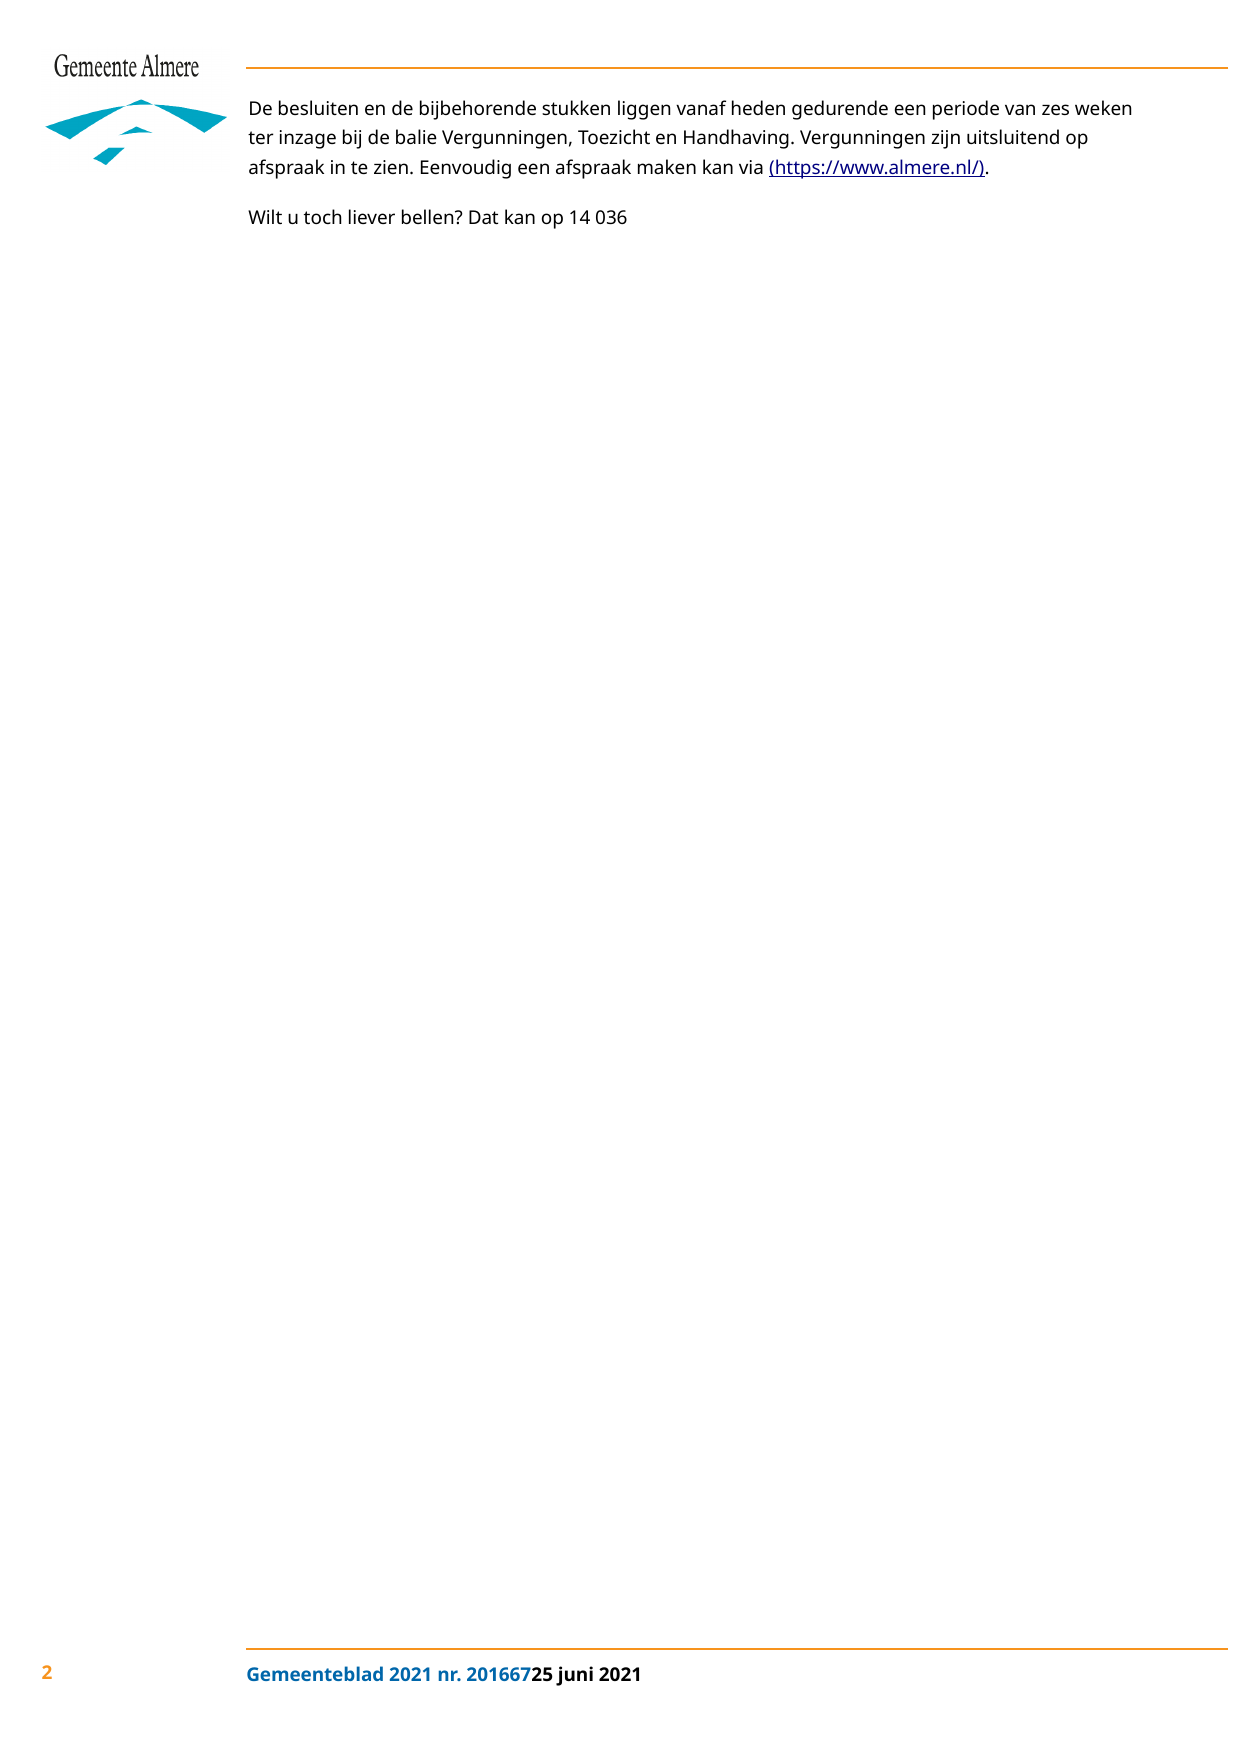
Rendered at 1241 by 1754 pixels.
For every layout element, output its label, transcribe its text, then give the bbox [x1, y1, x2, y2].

picture [41, 47, 231, 172]
text De besluiten en de bijbehorende stukken liggen vanaf heden gedurende een periode van zes weken ter inzage bij de balie Vergunningen, Toezicht en Handhaving. Vergunningen zijn uitsluitend op afspraak in te zien. Eenvoudig een afspraak maken kan via (https://www.almere.nl/). [248, 95, 1152, 180]
text Wilt u toch liever bellen? Dat kan op 14 036 [248, 204, 1152, 230]
